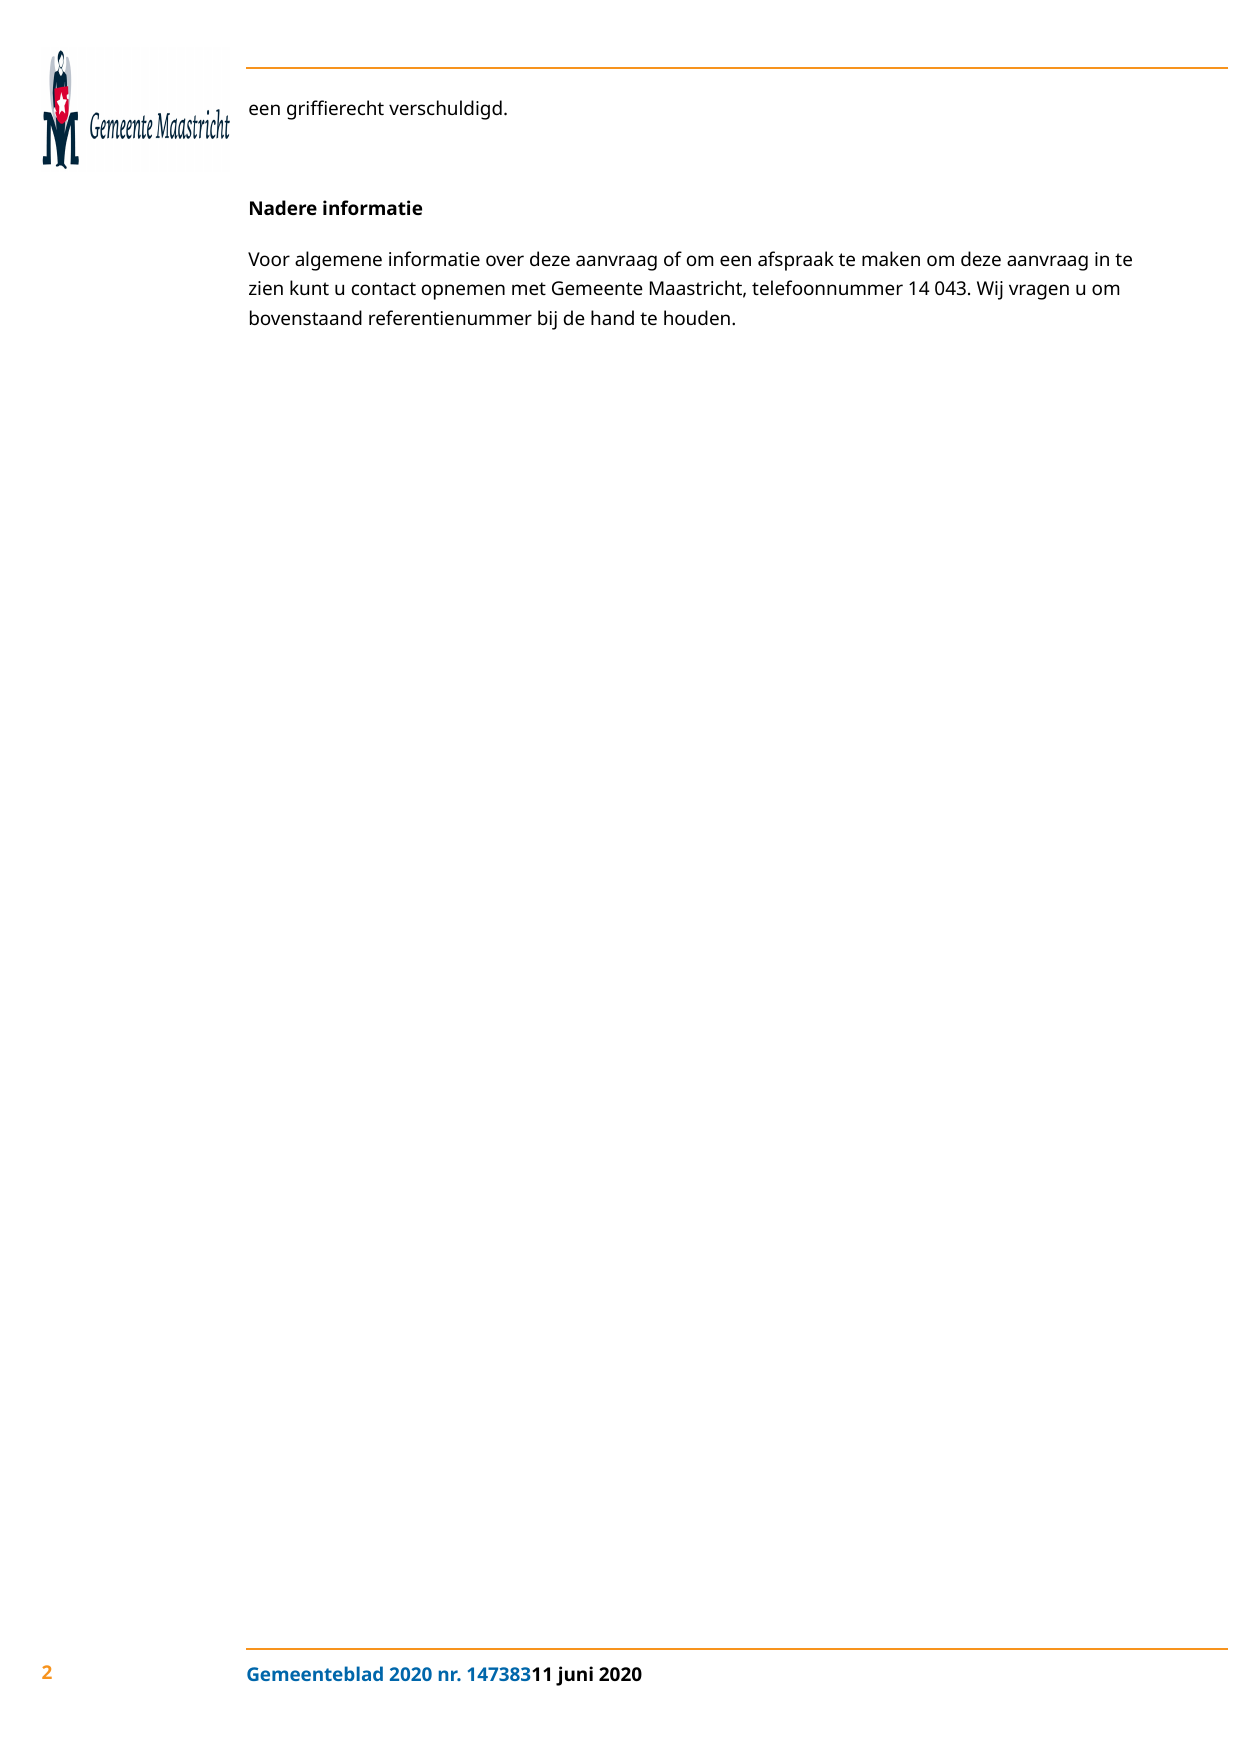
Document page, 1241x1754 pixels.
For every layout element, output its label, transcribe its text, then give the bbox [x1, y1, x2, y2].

text een griffierecht verschuldigd. [248, 95, 1152, 121]
picture [41, 47, 231, 172]
text Nadere informatie [248, 196, 1152, 221]
text Voor algemene informatie over deze aanvraag of om een afspraak te maken om deze aanvraag in te zien kunt u contact opnemen met Gemeente Maastricht, telefoonnummer 14 043. Wij vragen u om bovenstaand referentienummer bij de hand te houden. [248, 246, 1152, 331]
